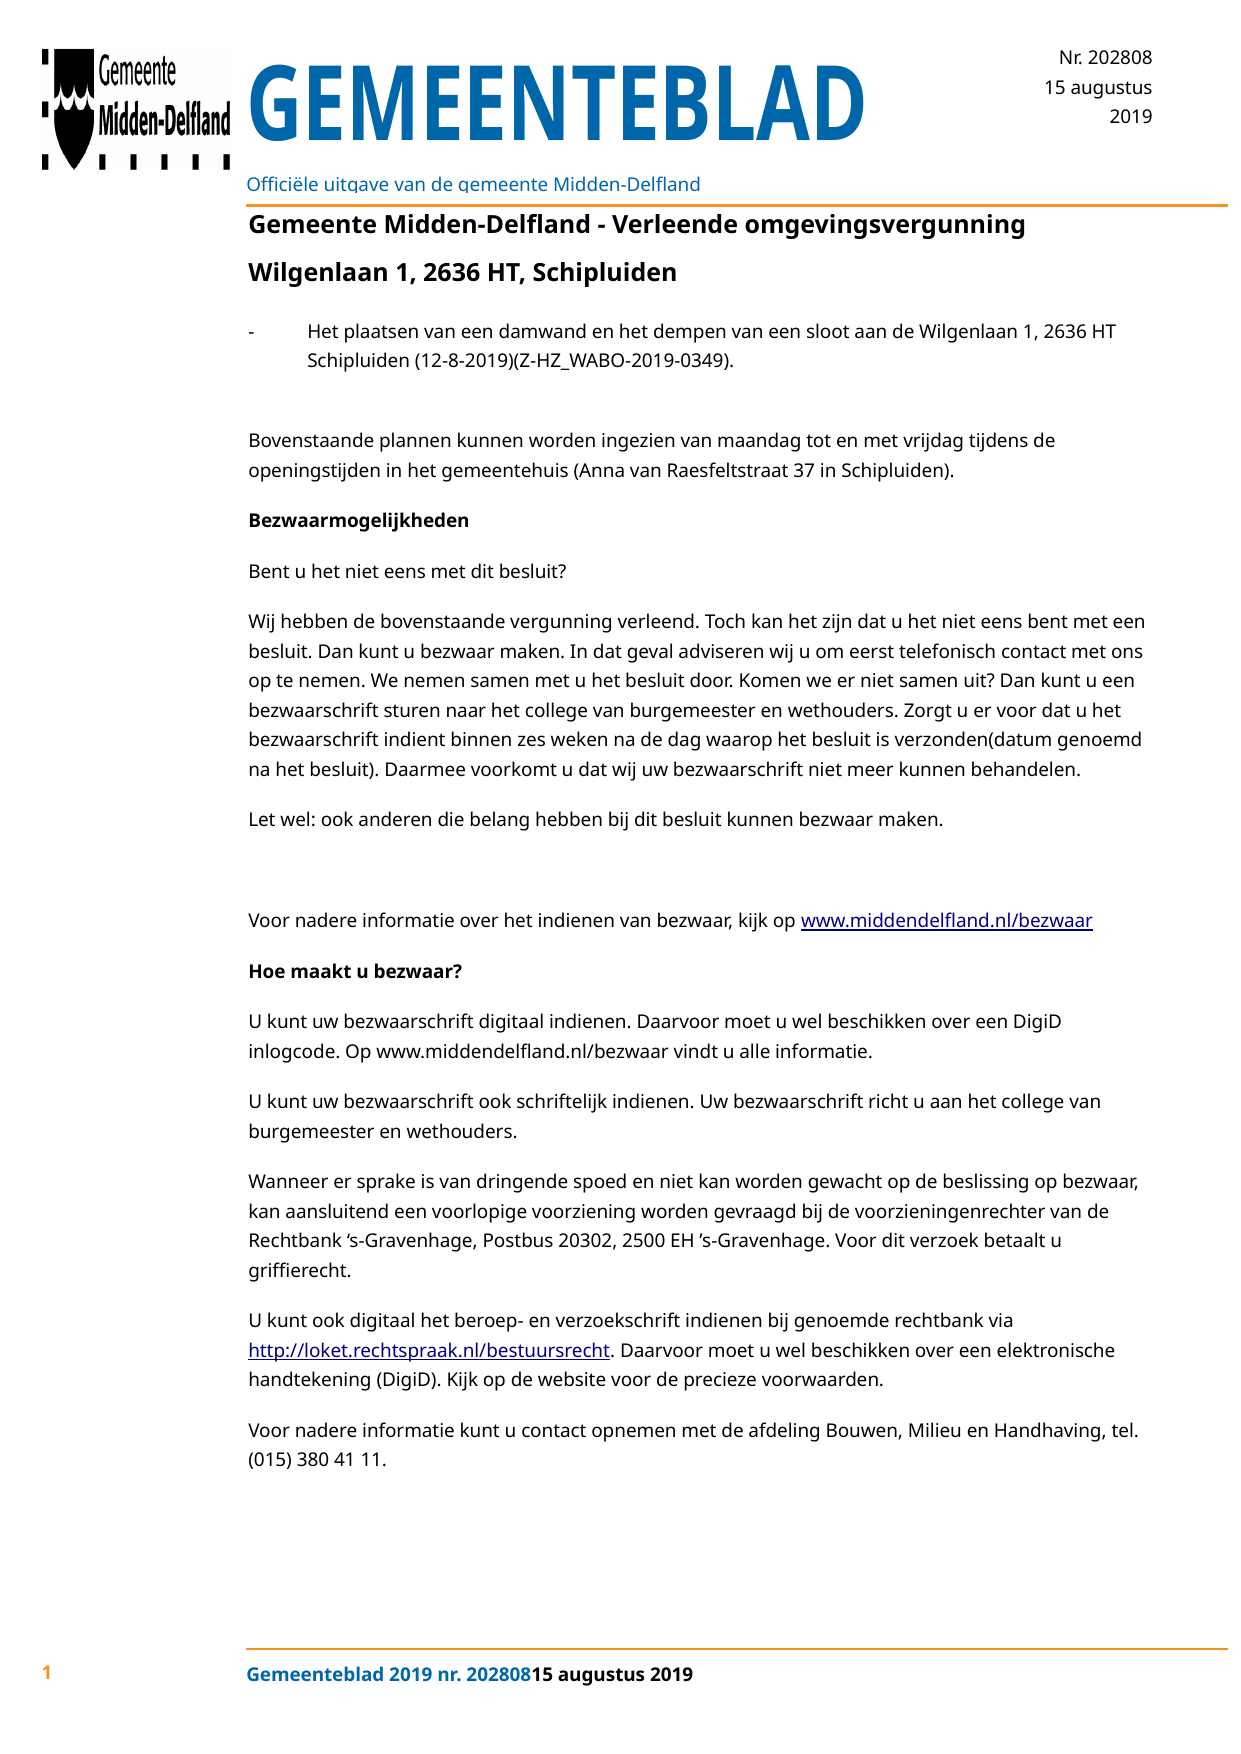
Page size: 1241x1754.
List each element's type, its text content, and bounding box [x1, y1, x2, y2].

text Bent u het niet eens met dit besluit? [248, 558, 1152, 584]
text U kunt uw bezwaarschrift digitaal indienen. Daarvoor moet u wel beschikken over een DigiD inlogcode. Op www.middendelfland.nl/bezwaar vindt u alle informatie. [248, 1008, 1152, 1064]
text Hoe maakt u bezwaar? [248, 958, 1152, 984]
text U kunt ook digitaal het beroep- en verzoekschrift indienen bij genoemde rechtbank via http://loket.rechtspraak.nl/bestuursrecht. Daarvoor moet u wel beschikken over een elektronische handtekening (DigiD). Kijk op de website voor de precieze voorwaarden. [248, 1307, 1152, 1392]
text Bovenstaande plannen kunnen worden ingezien van maandag tot en met vrijdag tijdens de openingstijden in het gemeentehuis (Anna van Raesfeltstraat 37 in Schipluiden). [248, 427, 1152, 483]
text Bezwaarmogelijkheden [248, 507, 1152, 533]
text Voor nadere informatie kunt u contact opnemen met de afdeling Bouwen, Milieu en Handhaving, tel. (015) 380 41 11. [248, 1417, 1152, 1472]
text Voor nadere informatie over het indienen van bezwaar, kijk op www.middendelfland.nl/bezwaar [248, 907, 1152, 933]
text Gemeente Midden-Delfland - Verleende omgevingsvergunning Wilgenlaan 1, 2636 HT, Schipluiden [248, 207, 1152, 288]
picture [41, 47, 231, 172]
text Wij hebben de bovenstaande vergunning verleend. Toch kan het zijn dat u het niet eens bent met een besluit. Dan kunt u bezwaar maken. In dat geval adviseren wij u om eerst telefonisch contact met ons op te nemen. We nemen samen met u het besluit door. Komen we er niet samen uit? Dan kunt u een bezwaarschrift sturen naar het college van burgemeester en wethouders. Zorgt u er voor dat u het bezwaarschrift indient binnen zes weken na de dag waarop het besluit is verzonden(datum genoemd na het besluit). Daarmee voorkomt u dat wij uw bezwaarschrift niet meer kunnen behandelen. [248, 608, 1152, 782]
list Het plaatsen van een damwand en het dempen van een sloot aan de Wilgenlaan 1, 2636 HT Schipluiden (12-8-2019)(Z-HZ_WABO-2019-0349). [248, 318, 1152, 373]
text Wanneer er sprake is van dringende spoed en niet kan worden gewacht op de beslissing op bezwaar, kan aansluitend een voorlopige voorziening worden gevraagd bij de voorzieningenrechter van de Rechtbank ‘s-Gravenhage, Postbus 20302, 2500 EH ’s-Gravenhage. Voor dit verzoek betaalt u griffierecht. [248, 1168, 1152, 1283]
text Let wel: ook anderen die belang hebben bij dit besluit kunnen bezwaar maken. [248, 807, 1152, 832]
text U kunt uw bezwaarschrift ook schriftelijk indienen. Uw bezwaarschrift richt u aan het college van burgemeester en wethouders. [248, 1088, 1152, 1144]
